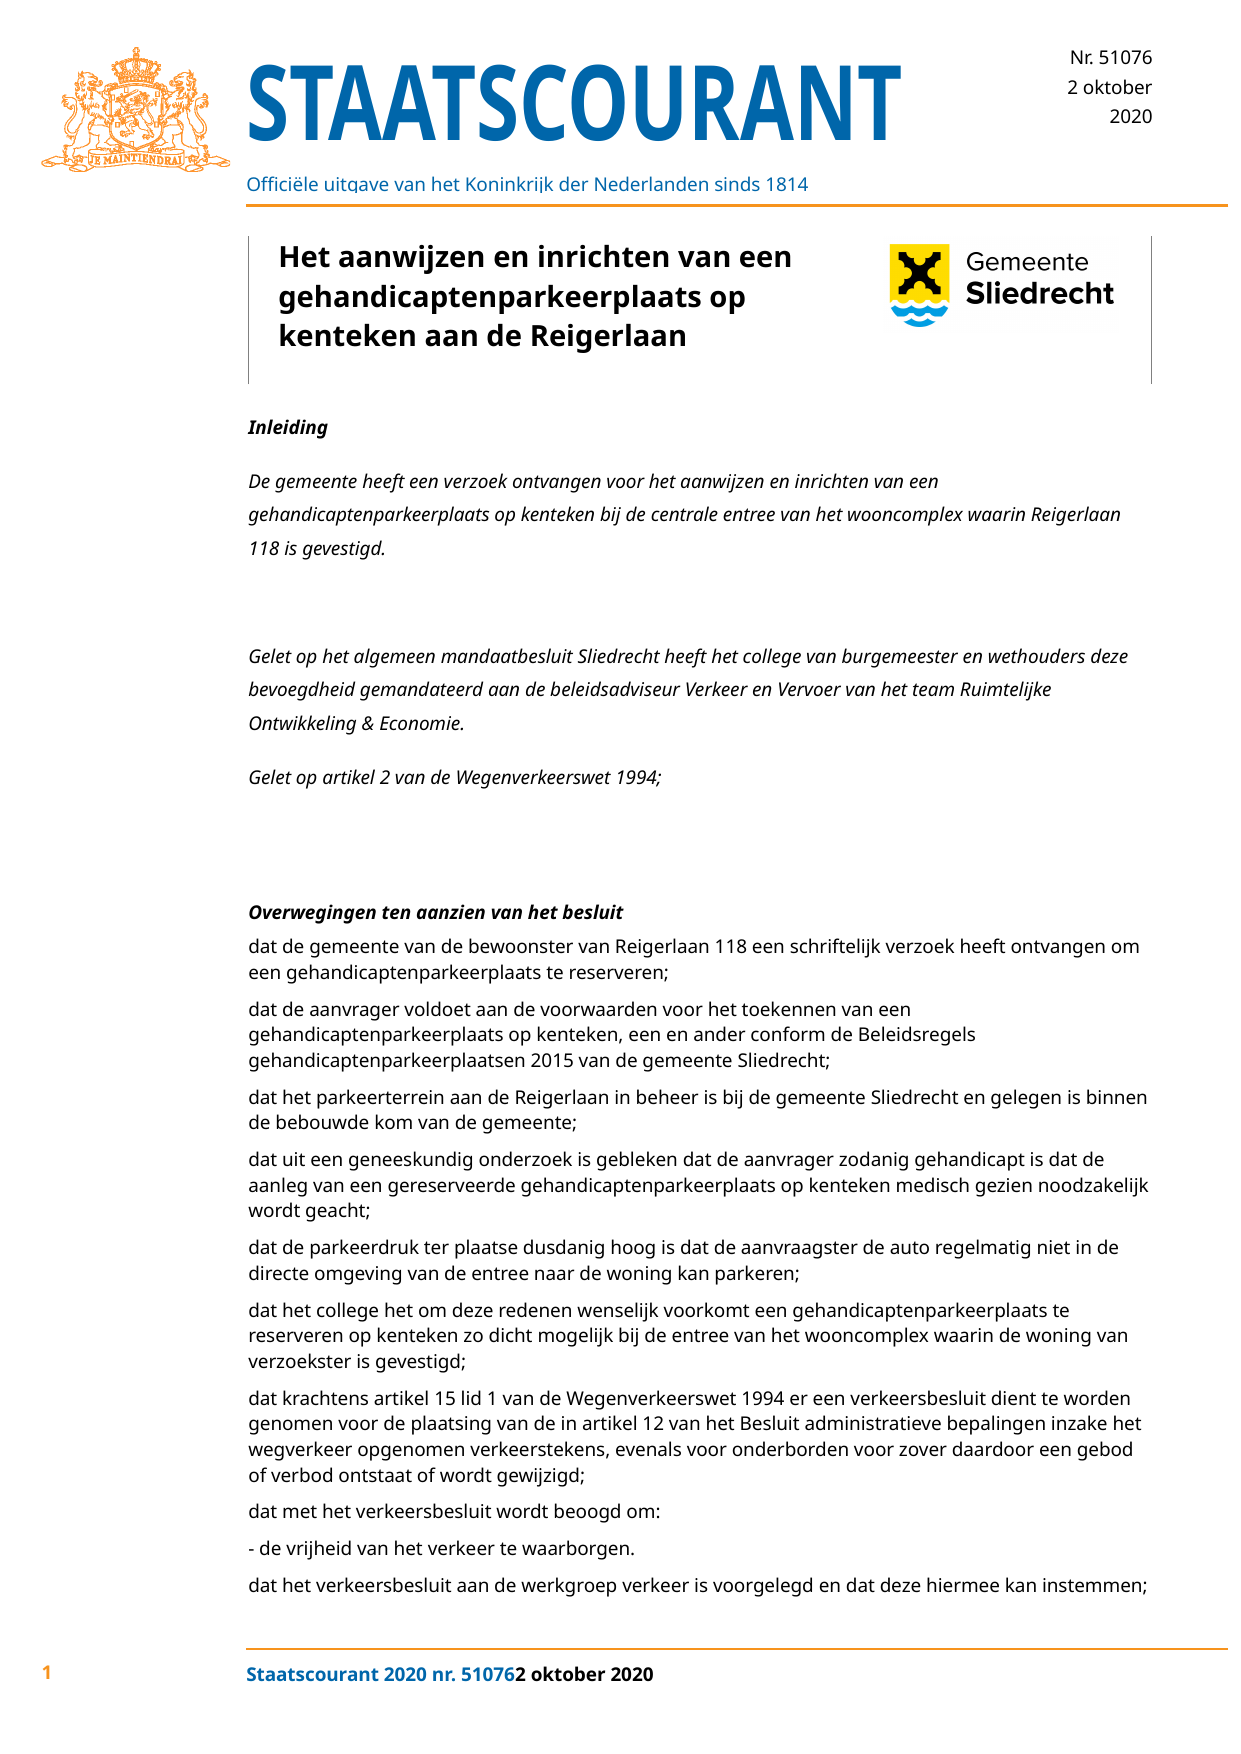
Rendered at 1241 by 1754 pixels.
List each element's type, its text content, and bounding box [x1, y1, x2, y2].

table_header [850, 333, 1151, 384]
picture [41, 47, 231, 172]
text dat uit een geneeskundig onderzoek is gebleken dat de aanvrager zodanig gehandicapt is dat de aanleg van een gereserveerde gehandicaptenparkeerplaats op kenteken medisch gezien noodzakelijk wordt geacht; [248, 1146, 1152, 1223]
text - de vrijheid van het verkeer te waarborgen. [248, 1535, 1152, 1561]
text dat het verkeersbesluit aan de werkgroep verkeer is voorgelegd en dat deze hiermee kan instemmen; [248, 1572, 1152, 1598]
text Gelet op artikel 2 van de Wegenverkeerswet 1994; [248, 764, 1152, 790]
text dat de gemeente van de bewoonster van Reigerlaan 118 een schriftelijk verzoek heeft ontvangen om een gehandicaptenparkeerplaats te reserveren; [248, 933, 1152, 985]
table_header Het aanwijzen en inrichten van een gehandicaptenparkeerplaats op kenteken aan de Reigerlaan [249, 236, 850, 384]
text dat de parkeerdruk ter plaatse dusdanig hoog is dat de aanvraagster de auto regelmatig niet in de directe omgeving van de entree naar de woning kan parkeren; [248, 1234, 1152, 1286]
table_header [1119, 236, 1151, 332]
text De gemeente heeft een verzoek ontvangen voor het aanwijzen en inrichten van een gehandicaptenparkeerplaats op kenteken bij de centrale entree van het wooncomplex waarin Reigerlaan 118 is gevestigd. [248, 468, 1152, 561]
text dat het parkeerterrein aan de Reigerlaan in beheer is bij de gemeente Sliedrecht en gelegen is binnen de bebouwde kom van de gemeente; [248, 1084, 1152, 1135]
text Overwegingen ten aanzien van het besluit [248, 899, 1152, 925]
text dat krachtens artikel 15 lid 1 van de Wegenverkeerswet 1994 er een verkeersbesluit dient te worden genomen voor de plaatsing van de in artikel 12 van het Besluit administratieve bepalingen inzake het wegverkeer opgenomen verkeerstekens, evenals voor onderborden voor zover daardoor een gebod of verbod ontstaat of wordt gewijzigd; [248, 1385, 1152, 1488]
text Gelet op het algemeen mandaatbesluit Sliedrecht heeft het college van burgemeester en wethouders deze bevoegdheid gemandateerd aan de beleidsadviseur Verkeer en Vervoer van het team Ruimtelijke Ontwikkeling & Economie. [248, 643, 1152, 736]
text dat de aanvrager voldoet aan de voorwaarden voor het toekennen van een gehandicaptenparkeerplaats op kenteken, een en ander conform de Beleidsregels gehandicaptenparkeerplaatsen 2015 van de gemeente Sliedrecht; [248, 996, 1152, 1073]
text dat het college het om deze redenen wenselijk voorkomt een gehandicaptenparkeerplaats te reserveren op kenteken zo dicht mogelijk bij de entree van het wooncomplex waarin de woning van verzoekster is gevestigd; [248, 1297, 1152, 1374]
text Inleiding [248, 414, 1152, 440]
table_header [850, 236, 882, 332]
text dat met het verkeersbesluit wordt beoogd om: [248, 1499, 1152, 1524]
picture [882, 236, 1119, 333]
